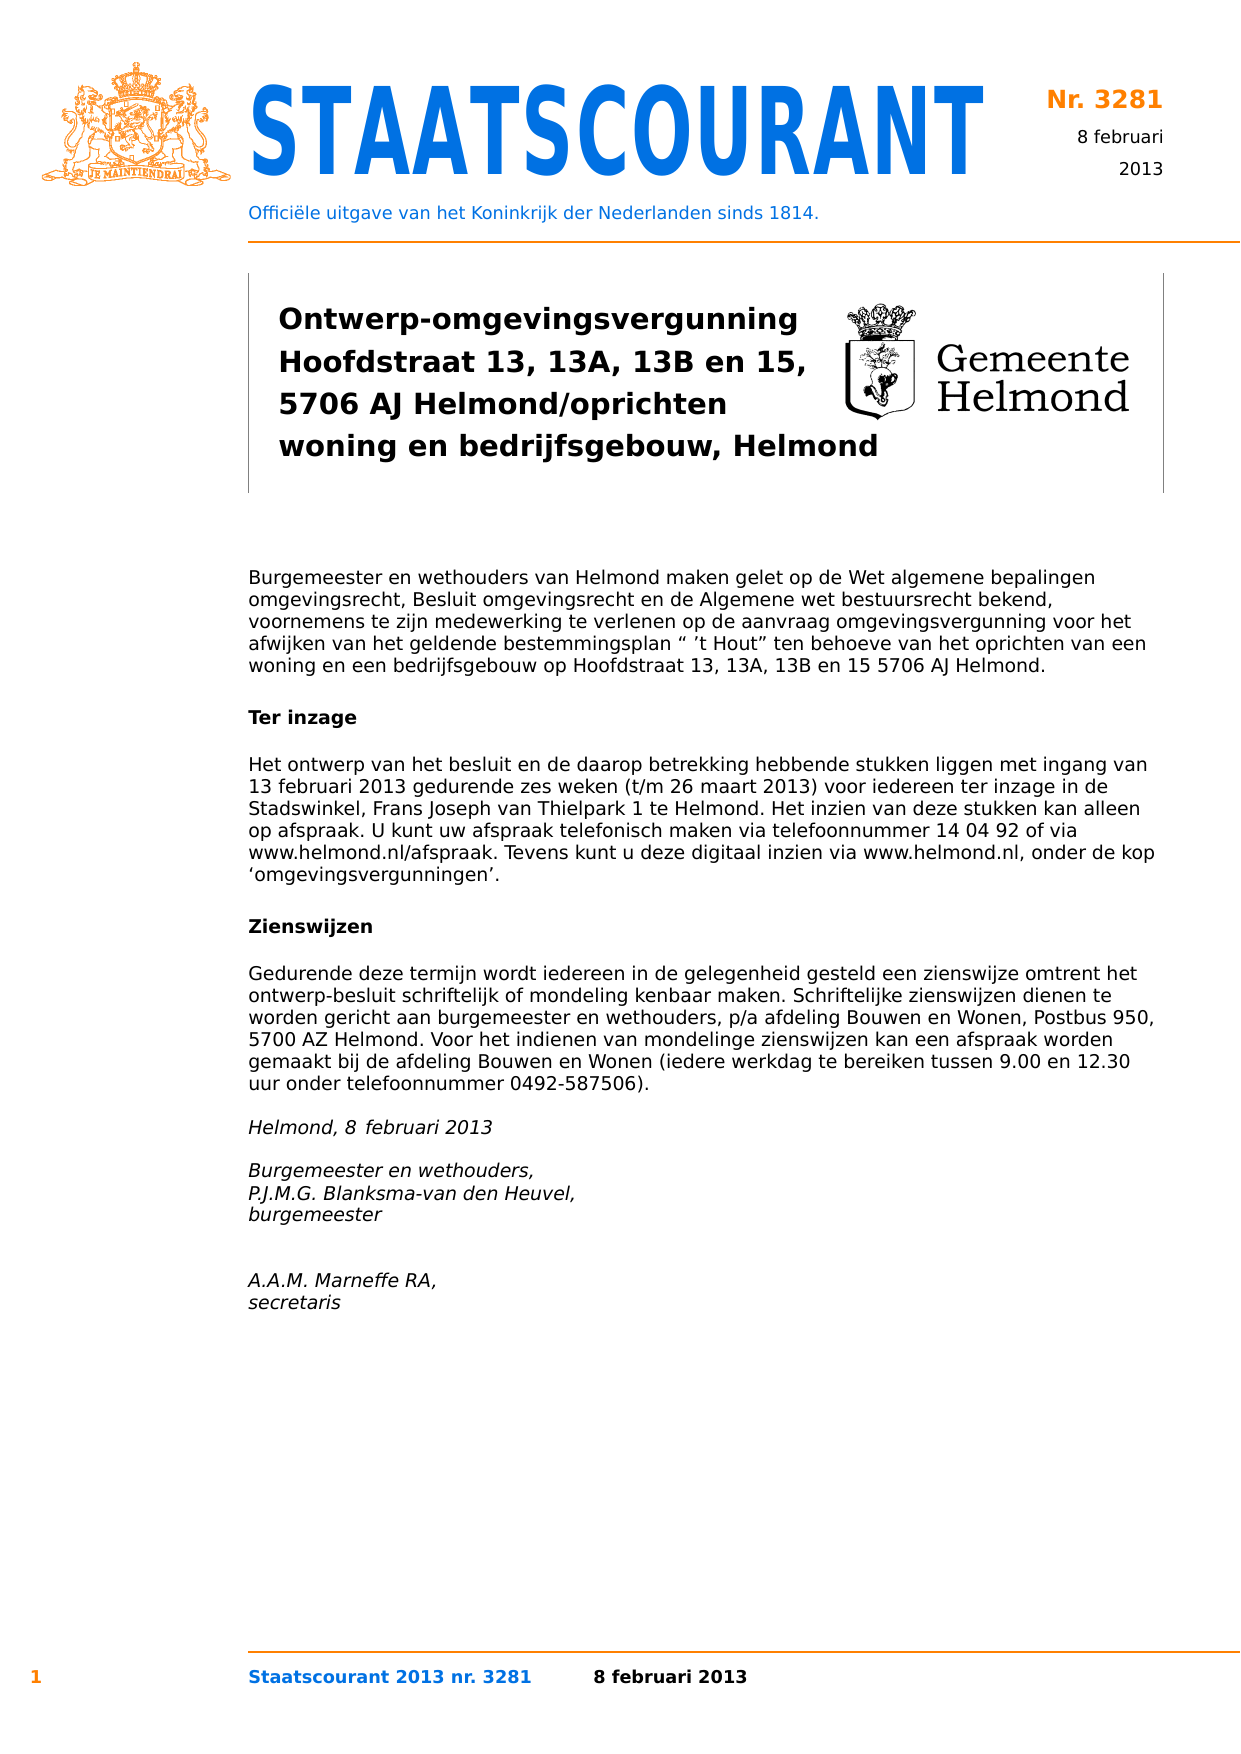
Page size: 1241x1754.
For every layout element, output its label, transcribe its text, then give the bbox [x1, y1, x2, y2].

table_header [25, 62, 248, 241]
subtitle Ter inzage [248, 707, 1163, 729]
text Burgemeester en wethouders, P.J.M.G. Blanksma-van den Heuvel, burgemeester [248, 1160, 1163, 1226]
text Gedurende deze termijn wordt iedereen in de gelegenheid gesteld een zienswijze omtrent het ontwerp-besluit schriftelijk of mondeling kenbaar maken. Schriftelijke zienswijzen dienen te worden gericht aan burgemeester en wethouders, p/a afdeling Bouwen en Wonen, Postbus 950, 5700 AZ Helmond. Voor het indienen van mondelinge zienswijzen kan een afspraak worden gemaakt bij de afdeling Bouwen en Wonen (iedere werkdag te bereiken tussen 9.00 en 12.30 uur onder telefoonnummer 0492-587506). [248, 963, 1163, 1095]
table_cell Officiële uitgave van het Koninkrijk der Nederlanden sinds 1814. [248, 203, 1240, 241]
text Burgemeester en wethouders van Helmond maken gelet op de Wet algemene bepalingen omgevingsrecht, Besluit omgevingsrecht en de Algemene wet bestuursrecht bekend, voornemens te zijn medewerking te verlenen op de aanvraag omgevingsvergunning voor het afwijken van het geldende bestemmingsplan “ ’t Hout” ten behoeve van het oprichten van een woning en een bedrijfsgebouw op Hoofdstraat 13, 13A, 13B en 15 5706 AJ Helmond. [248, 567, 1163, 677]
subtitle Ontwerp-omgevingsvergunning Hoofdstraat 13, 13A, 13B en 15, 5706 AJ Helmond/oprichten woning en bedrijfsgebouw, Helmond [249, 273, 1163, 493]
text A.A.M. Marneffe RA, secretaris [248, 1248, 1163, 1314]
table_header STAATSCOURANT [248, 62, 998, 203]
text Helmond, 8 februari 2013 [248, 1117, 1163, 1138]
subtitle Zienswijzen [248, 916, 1163, 938]
table_header Nr. 3281 [998, 62, 1240, 121]
table_cell 8 februari [998, 121, 1240, 153]
picture [41, 62, 231, 186]
table_cell 2013 [998, 153, 1240, 203]
picture [844, 302, 1134, 421]
text Het ontwerp van het besluit en de daarop betrekking hebbende stukken liggen met ingang van 13 februari 2013 gedurende zes weken (t/m 26 maart 2013) voor iedereen ter inzage in de Stadswinkel, Frans Joseph van Thielpark 1 te Helmond. Het inzien van deze stukken kan alleen op afspraak. U kunt uw afspraak telefonisch maken via telefoonnummer 14 04 92 of via www.helmond.nl/afspraak. Tevens kunt u deze digitaal inzien via www.helmond.nl, onder de kop ‘omgevingsvergunningen’. [248, 754, 1163, 886]
